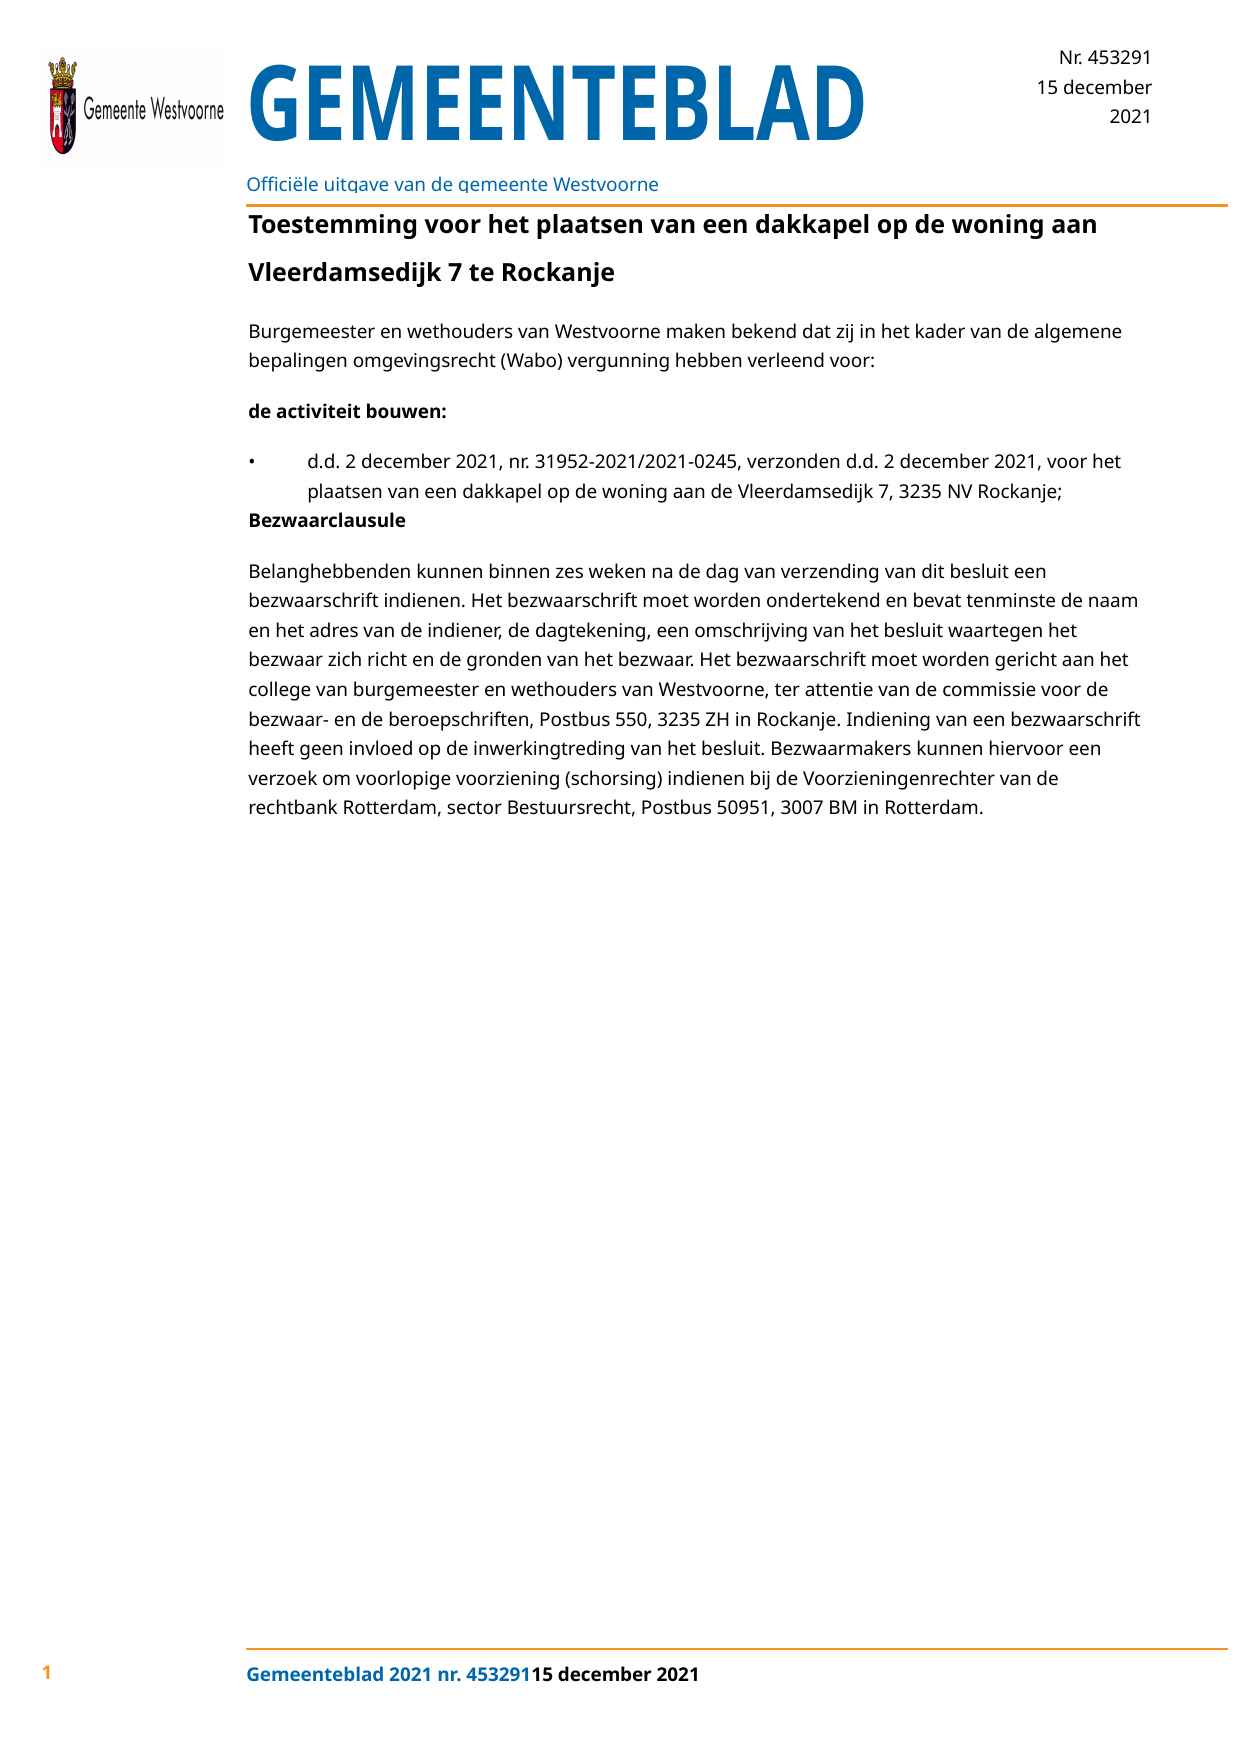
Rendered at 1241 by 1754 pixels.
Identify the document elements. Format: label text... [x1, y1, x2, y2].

text Bezwaarclausule [248, 507, 1152, 533]
list d.d. 2 december 2021, nr. 31952-2021/2021-0245, verzonden d.d. 2 december 2021, voor het plaatsen van een dakkapel op de woning aan de Vleerdamsedijk 7, 3235 NV Rockanje; [248, 448, 1152, 504]
text Belanghebbenden kunnen binnen zes weken na de dag van verzending van dit besluit een bezwaarschrift indienen. Het bezwaarschrift moet worden ondertekend en bevat tenminste de naam en het adres van de indiener, de dagtekening, een omschrijving van het besluit waartegen het bezwaar zich richt en de gronden van het bezwaar. Het bezwaarschrift moet worden gericht aan het college van burgemeester en wethouders van Westvoorne, ter attentie van de commissie voor de bezwaar- en de beroepschriften, Postbus 550, 3235 ZH in Rockanje. Indiening van een bezwaarschrift heeft geen invloed op de inwerkingtreding van het besluit. Bezwaarmakers kunnen hiervoor een verzoek om voorlopige voorziening (schorsing) indienen bij de Voorzieningenrechter van de rechtbank Rotterdam, sector Bestuursrecht, Postbus 50951, 3007 BM in Rotterdam. [248, 558, 1152, 820]
picture [41, 47, 231, 172]
text Burgemeester en wethouders van Westvoorne maken bekend dat zij in het kader van de algemene bepalingen omgevingsrecht (Wabo) vergunning hebben verleend voor: [248, 318, 1152, 373]
text de activiteit bouwen: [248, 398, 1152, 424]
text Toestemming voor het plaatsen van een dakkapel op de woning aan Vleerdamsedijk 7 te Rockanje [248, 207, 1152, 288]
